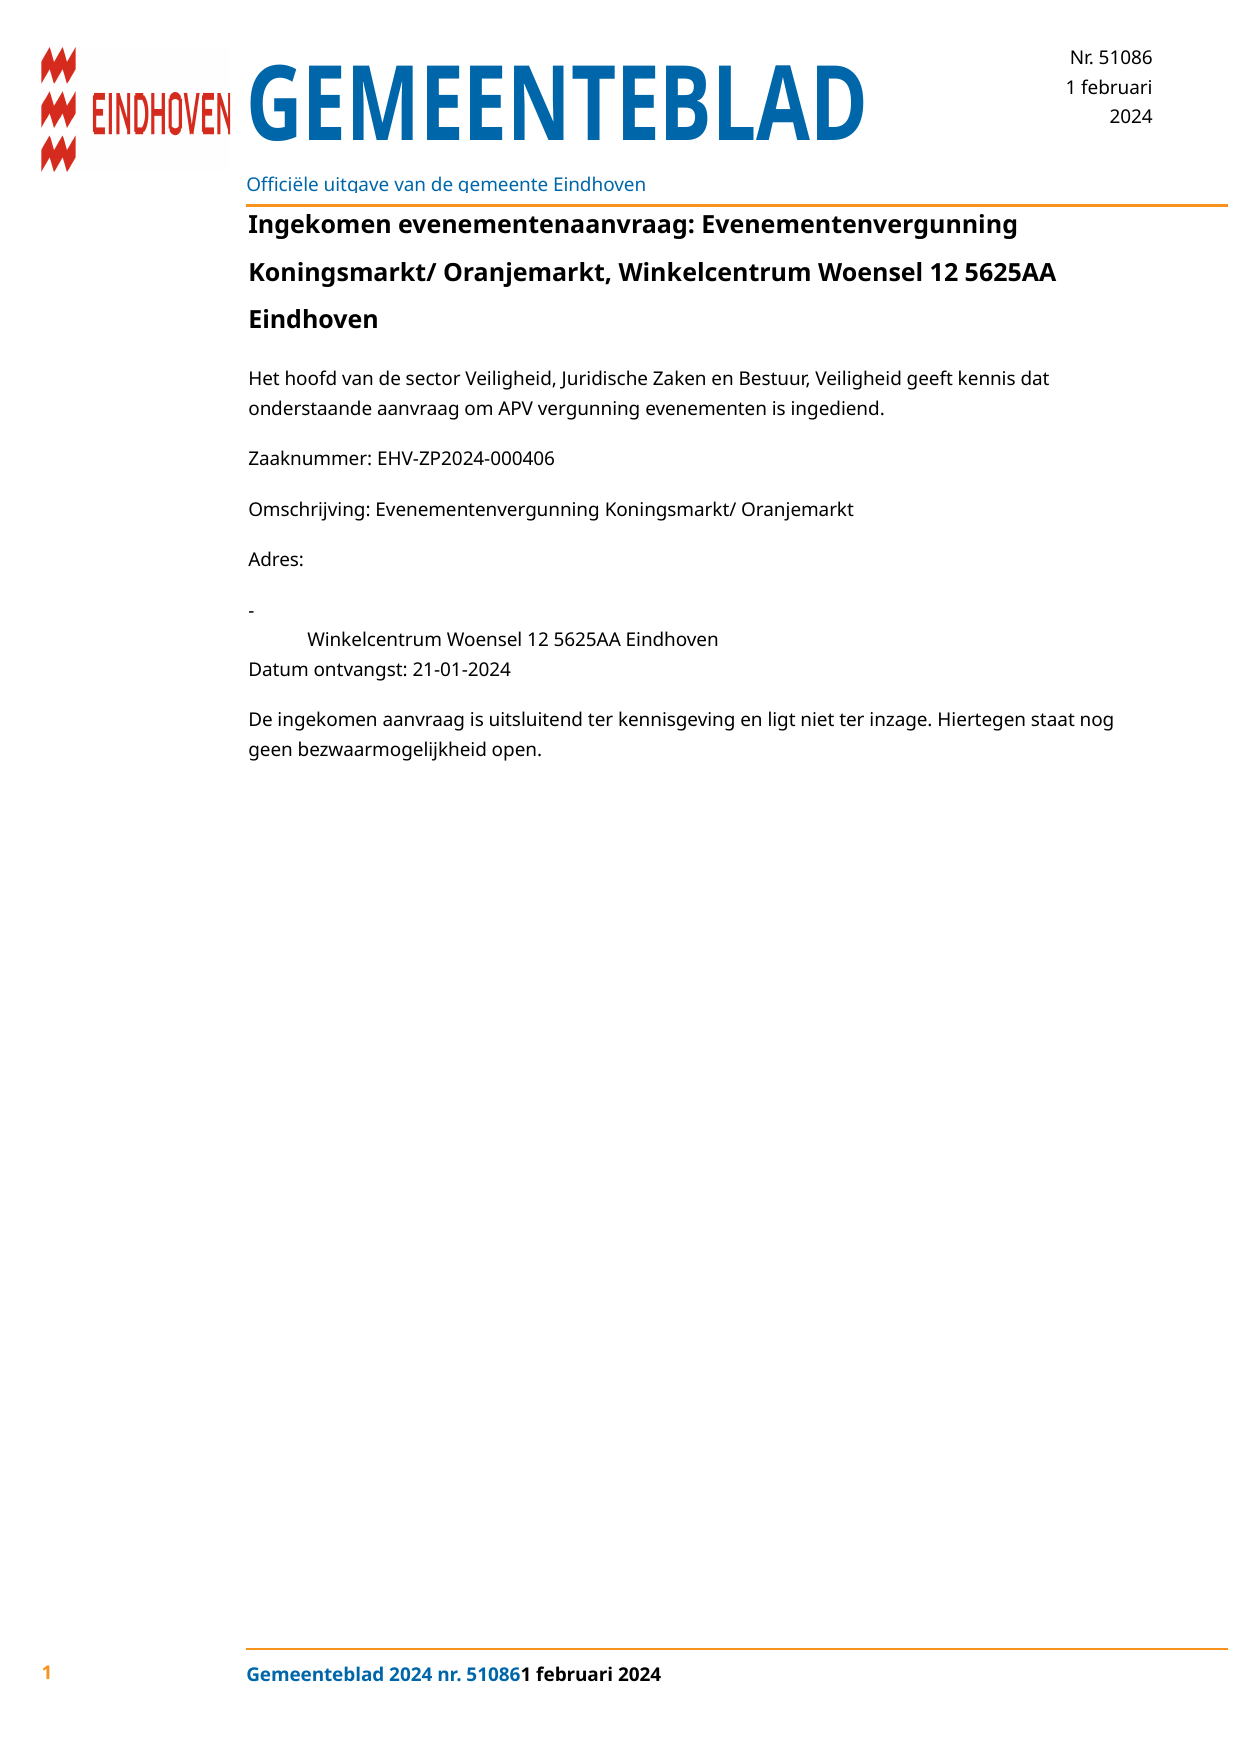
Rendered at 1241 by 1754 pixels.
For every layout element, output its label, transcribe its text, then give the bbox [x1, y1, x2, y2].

text Ingekomen evenementenaanvraag: Evenementenvergunning Koningsmarkt/ Oranjemarkt, Winkelcentrum Woensel 12 5625AA Eindhoven [248, 207, 1152, 336]
picture [41, 47, 231, 172]
text Zaaknummer: EHV-ZP2024-000406 [248, 446, 1152, 471]
text De ingekomen aanvraag is uitsluitend ter kennisgeving en ligt niet ter inzage. Hiertegen staat nog geen bezwaarmogelijkheid open. [248, 706, 1152, 762]
text Adres: [248, 546, 1152, 572]
text Het hoofd van de sector Veiligheid, Juridische Zaken en Bestuur, Veiligheid geeft kennis dat onderstaande aanvraag om APV vergunning evenementen is ingediend. [248, 366, 1152, 421]
list Winkelcentrum Woensel 12 5625AA Eindhoven [248, 626, 1152, 652]
text Omschrijving: Evenementenvergunning Koningsmarkt/ Oranjemarkt [248, 496, 1152, 522]
text Datum ontvangst: 21-01-2024 [248, 656, 1152, 682]
